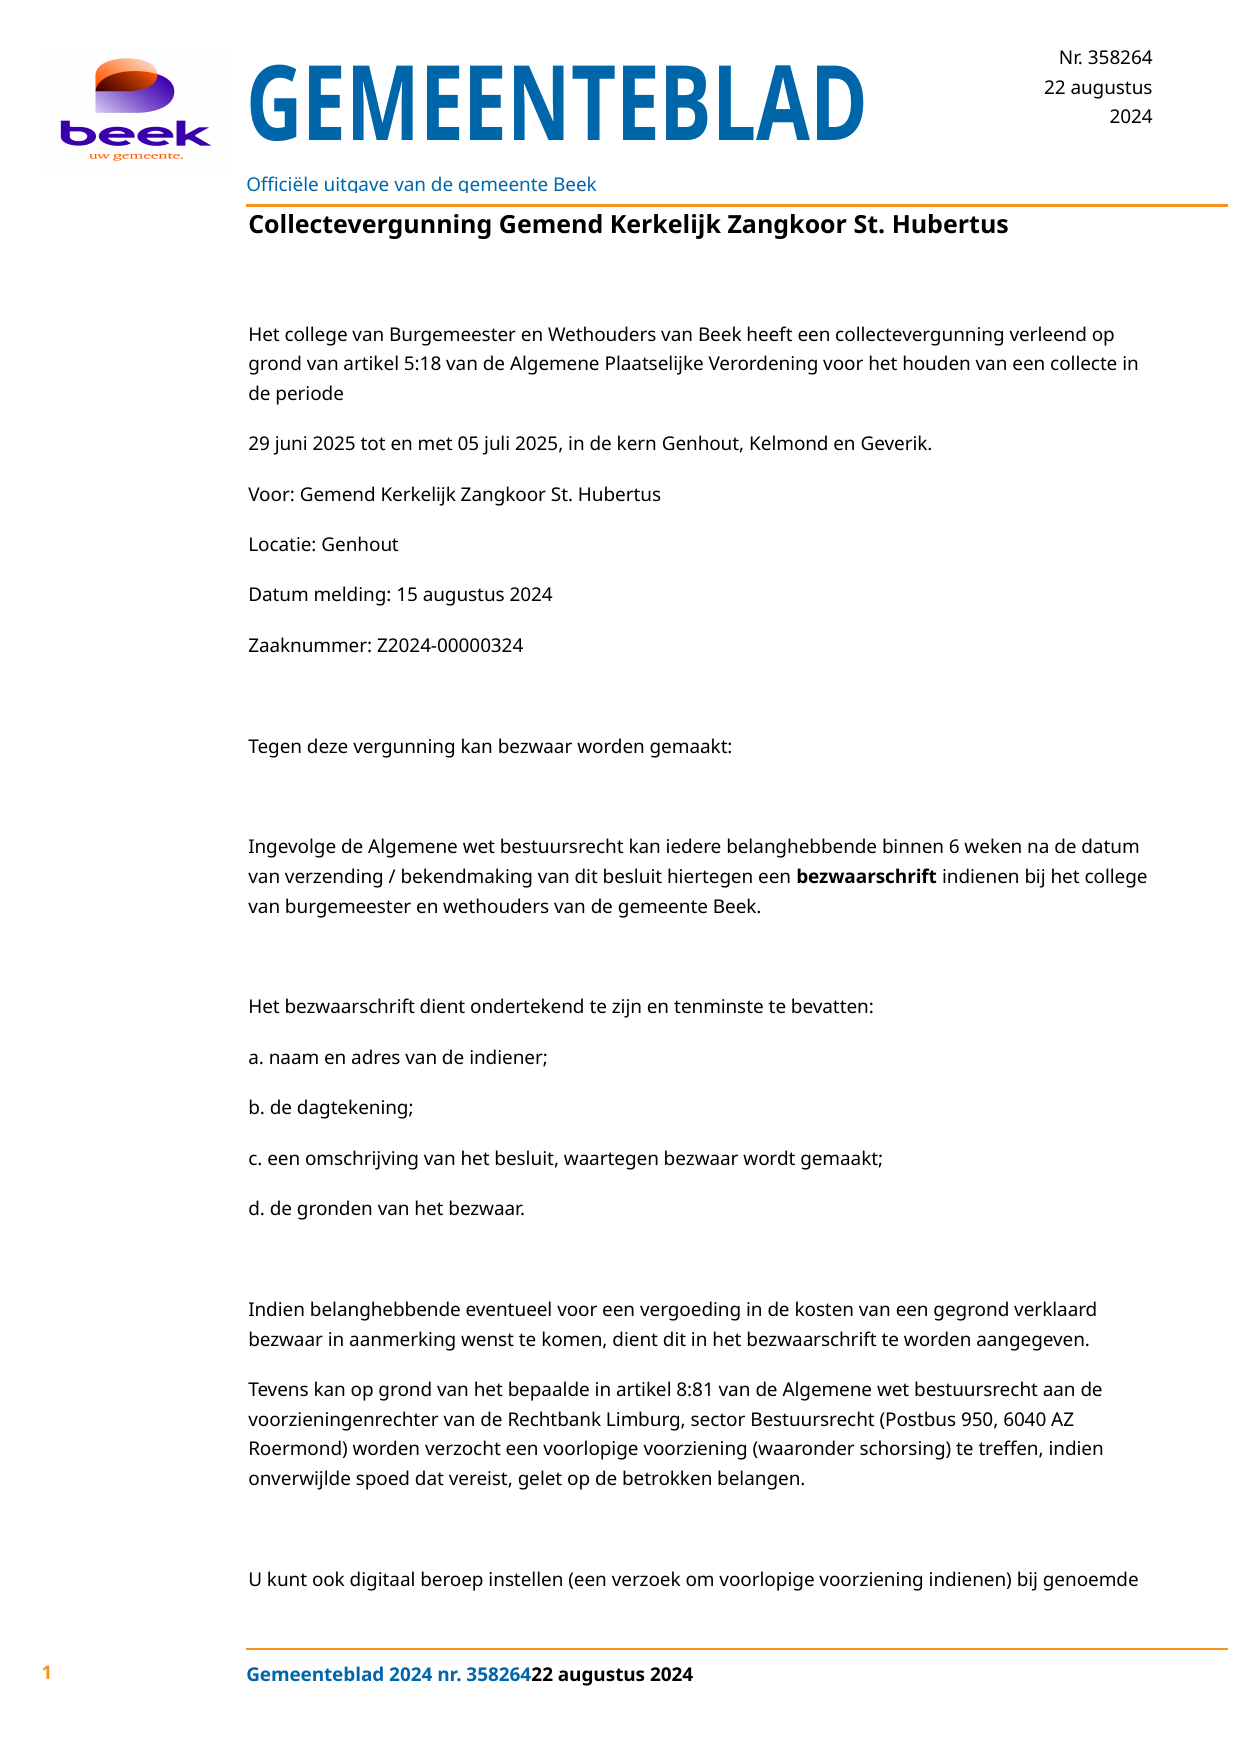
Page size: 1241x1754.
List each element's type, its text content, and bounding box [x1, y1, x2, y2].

text d. de gronden van het bezwaar. [248, 1195, 1152, 1221]
text Indien belanghebbende eventueel voor een vergoeding in de kosten van een gegrond verklaard bezwaar in aanmerking wenst te komen, dient dit in het bezwaarschrift te worden aangegeven. [248, 1296, 1152, 1351]
text Zaaknummer: Z2024-00000324 [248, 632, 1152, 658]
text b. de dagtekening; [248, 1094, 1152, 1120]
text c. een omschrijving van het besluit, waartegen bezwaar wordt gemaakt; [248, 1145, 1152, 1171]
text Het college van Burgemeester en Wethouders van Beek heeft een collectevergunning verleend op grond van artikel 5:18 van de Algemene Plaatselijke Verordening voor het houden van een collecte in de periode [248, 321, 1152, 406]
text Voor: Gemend Kerkelijk Zangkoor St. Hubertus [248, 481, 1152, 506]
text U kunt ook digitaal beroep instellen (een verzoek om voorlopige voorziening indienen) bij genoemde [248, 1566, 1152, 1591]
text Tevens kan op grond van het bepaalde in artikel 8:81 van de Algemene wet bestuursrecht aan de voorzieningenrechter van de Rechtbank Limburg, sector Bestuursrecht (Postbus 950, 6040 AZ Roermond) worden verzocht een voorlopige voorziening (waaronder schorsing) te treffen, indien onverwijlde spoed dat vereist, gelet op de betrokken belangen. [248, 1376, 1152, 1491]
text Het bezwaarschrift dient ondertekend te zijn en tenminste te bevatten: [248, 994, 1152, 1019]
text Locatie: Genhout [248, 531, 1152, 557]
text 29 juni 2025 tot en met 05 juli 2025, in de kern Genhout, Kelmond en Geverik. [248, 430, 1152, 456]
text Datum melding: 15 augustus 2024 [248, 582, 1152, 607]
text Collectevergunning Gemend Kerkelijk Zangkoor St. Hubertus [248, 207, 1152, 241]
text a. naam en adres van de indiener; [248, 1044, 1152, 1070]
picture [41, 47, 231, 172]
text Tegen deze vergunning kan bezwaar worden gemaakt: [248, 733, 1152, 758]
text Ingevolge de Algemene wet bestuursrecht kan iedere belanghebbende binnen 6 weken na de datum van verzending / bekendmaking van dit besluit hiertegen een bezwaarschrift indienen bij het college van burgemeester en wethouders van de gemeente Beek. [248, 834, 1152, 918]
